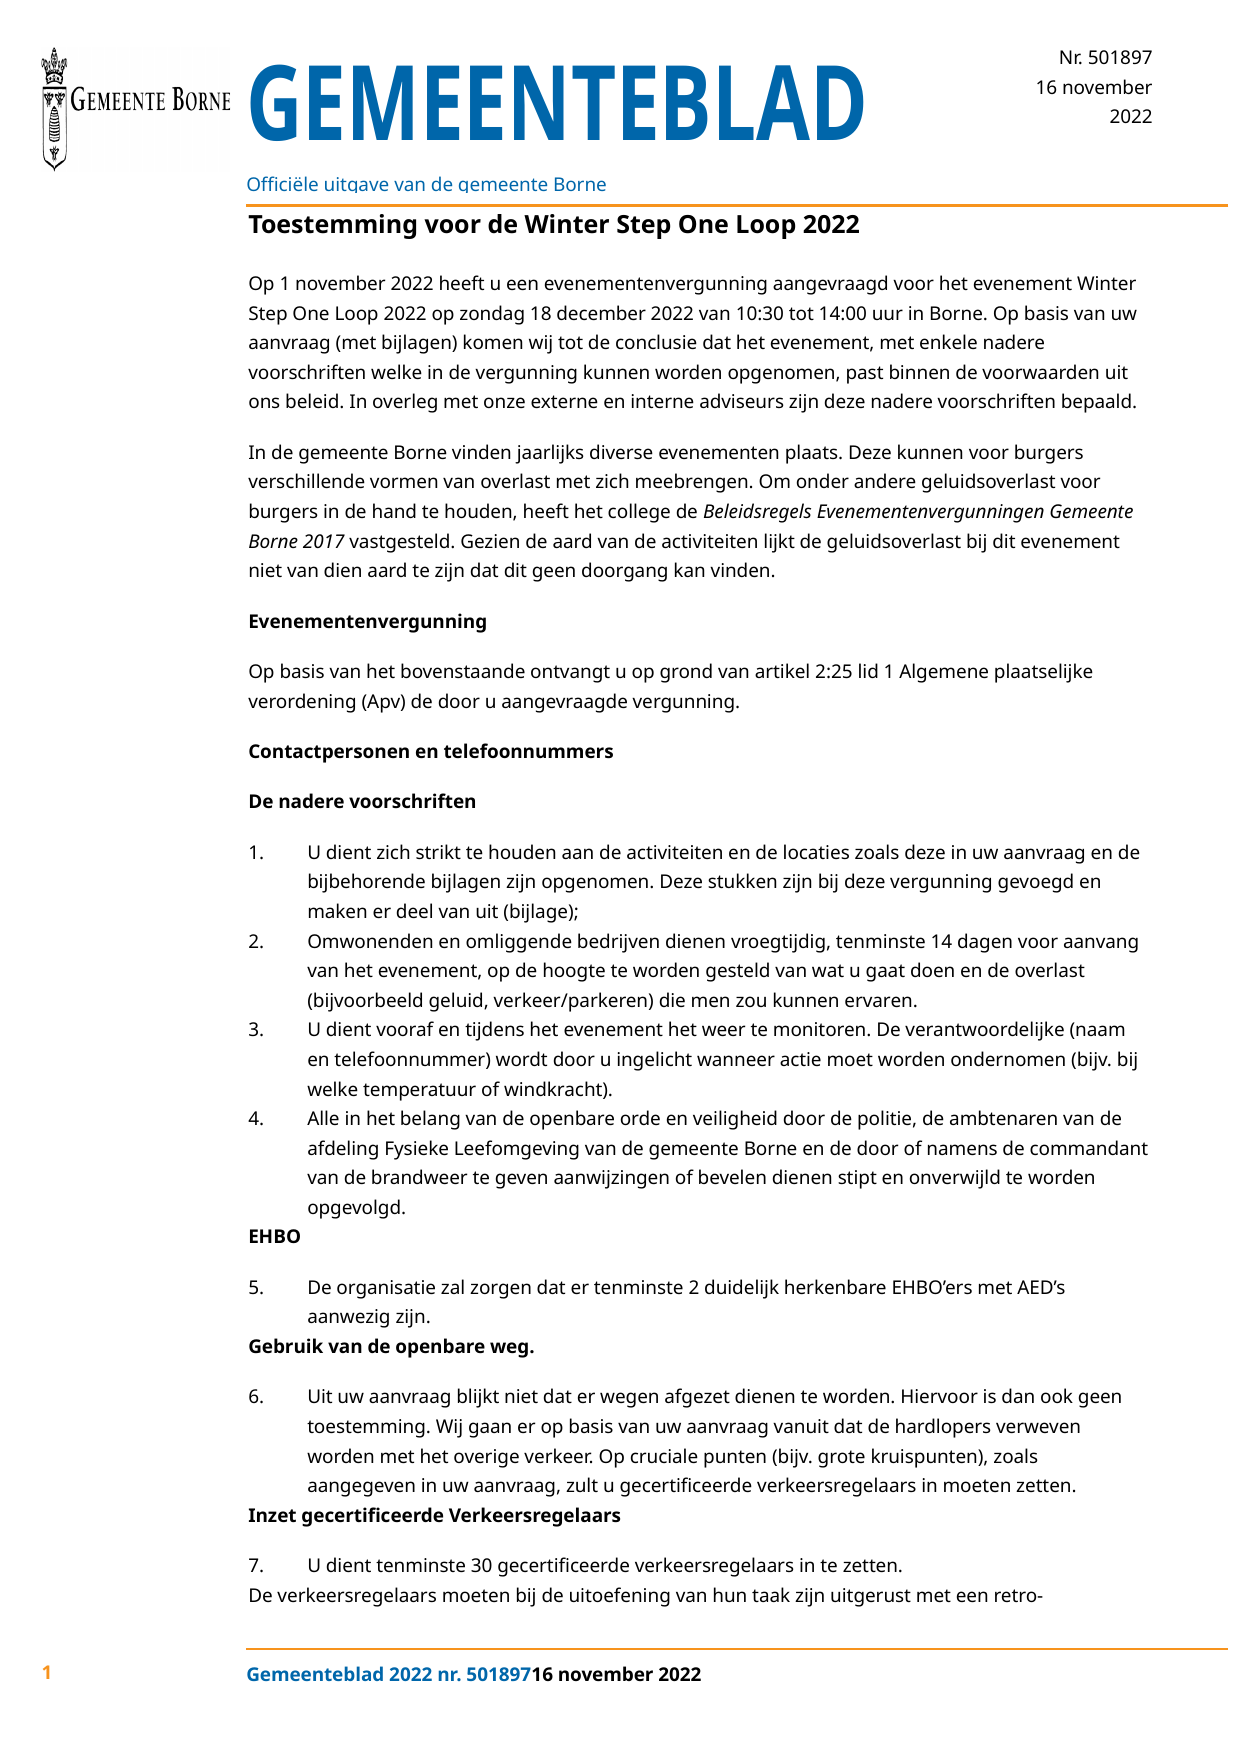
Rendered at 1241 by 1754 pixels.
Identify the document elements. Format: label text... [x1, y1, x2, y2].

text In de gemeente Borne vinden jaarlijks diverse evenementen plaats. Deze kunnen voor burgers verschillende vormen van overlast met zich meebrengen. Om onder andere geluidsoverlast voor burgers in de hand te houden, heeft het college de Beleidsregels Evenementenvergunningen Gemeente Borne 2017 vastgesteld. Gezien de aard van de activiteiten lijkt de geluidsoverlast bij dit evenement niet van dien aard te zijn dat dit geen doorgang kan vinden. [248, 439, 1152, 583]
text De verkeersregelaars moeten bij de uitoefening van hun taak zijn uitgerust met een retro- [248, 1582, 1152, 1608]
list Omwonenden en omliggende bedrijven dienen vroegtijdig, tenminste 14 dagen voor aanvang van het evenement, op de hoogte te worden gesteld van wat u gaat doen en de overlast (bijvoorbeeld geluid, verkeer/parkeren) die men zou kunnen ervaren. [248, 928, 1152, 1013]
list Alle in het belang van de openbare orde en veiligheid door de politie, de ambtenaren van de afdeling Fysieke Leefomgeving van de gemeente Borne en de door of namens de commandant van de brandweer te geven aanwijzingen of bevelen dienen stipt en onverwijld te worden opgevolgd. [248, 1105, 1152, 1220]
list Uit uw aanvraag blijkt niet dat er wegen afgezet dienen te worden. Hiervoor is dan ook geen toestemming. Wij gaan er op basis van uw aanvraag vanuit dat de hardlopers verweven worden met het overige verkeer. Op cruciale punten (bijv. grote kruispunten), zoals aangegeven in uw aanvraag, zult u gecertificeerde verkeersregelaars in moeten zetten. [248, 1384, 1152, 1498]
list U dient vooraf en tijdens het evenement het weer te monitoren. De verantwoordelijke (naam en telefoonnummer) wordt door u ingelicht wanneer actie moet worden ondernomen (bijv. bij welke temperatuur of windkracht). [248, 1017, 1152, 1101]
text Gebruik van de openbare weg. [248, 1333, 1152, 1359]
picture [41, 47, 231, 172]
text Inzet gecertificeerde Verkeersregelaars [248, 1502, 1152, 1528]
text De nadere voorschriften [248, 789, 1152, 814]
list U dient zich strikt te houden aan de activiteiten en de locaties zoals deze in uw aanvraag en de bijbehorende bijlagen zijn opgenomen. Deze stukken zijn bij deze vergunning gevoegd en maken er deel van uit (bijlage); [248, 839, 1152, 924]
text Evenementenvergunning [248, 608, 1152, 633]
list U dient tenminste 30 gecertificeerde verkeersregelaars in te zetten. [248, 1552, 1152, 1578]
text Op 1 november 2022 heeft u een evenementenvergunning aangevraagd voor het evenement Winter Step One Loop 2022 op zondag 18 december 2022 van 10:30 tot 14:00 uur in Borne. Op basis van uw aanvraag (met bijlagen) komen wij tot de conclusie dat het evenement, met enkele nadere voorschriften welke in de vergunning kunnen worden opgenomen, past binnen de voorwaarden uit ons beleid. In overleg met onze externe en interne adviseurs zijn deze nadere voorschriften bepaald. [248, 270, 1152, 414]
text Contactpersonen en telefoonnummers [248, 738, 1152, 764]
text EHBO [248, 1224, 1152, 1249]
text Op basis van het bovenstaande ontvangt u op grond van artikel 2:25 lid 1 Algemene plaatselijke verordening (Apv) de door u aangevraagde vergunning. [248, 658, 1152, 713]
text Toestemming voor de Winter Step One Loop 2022 [248, 207, 1152, 241]
list De organisatie zal zorgen dat er tenminste 2 duidelijk herkenbare EHBO’ers met AED’s aanwezig zijn. [248, 1274, 1152, 1329]
